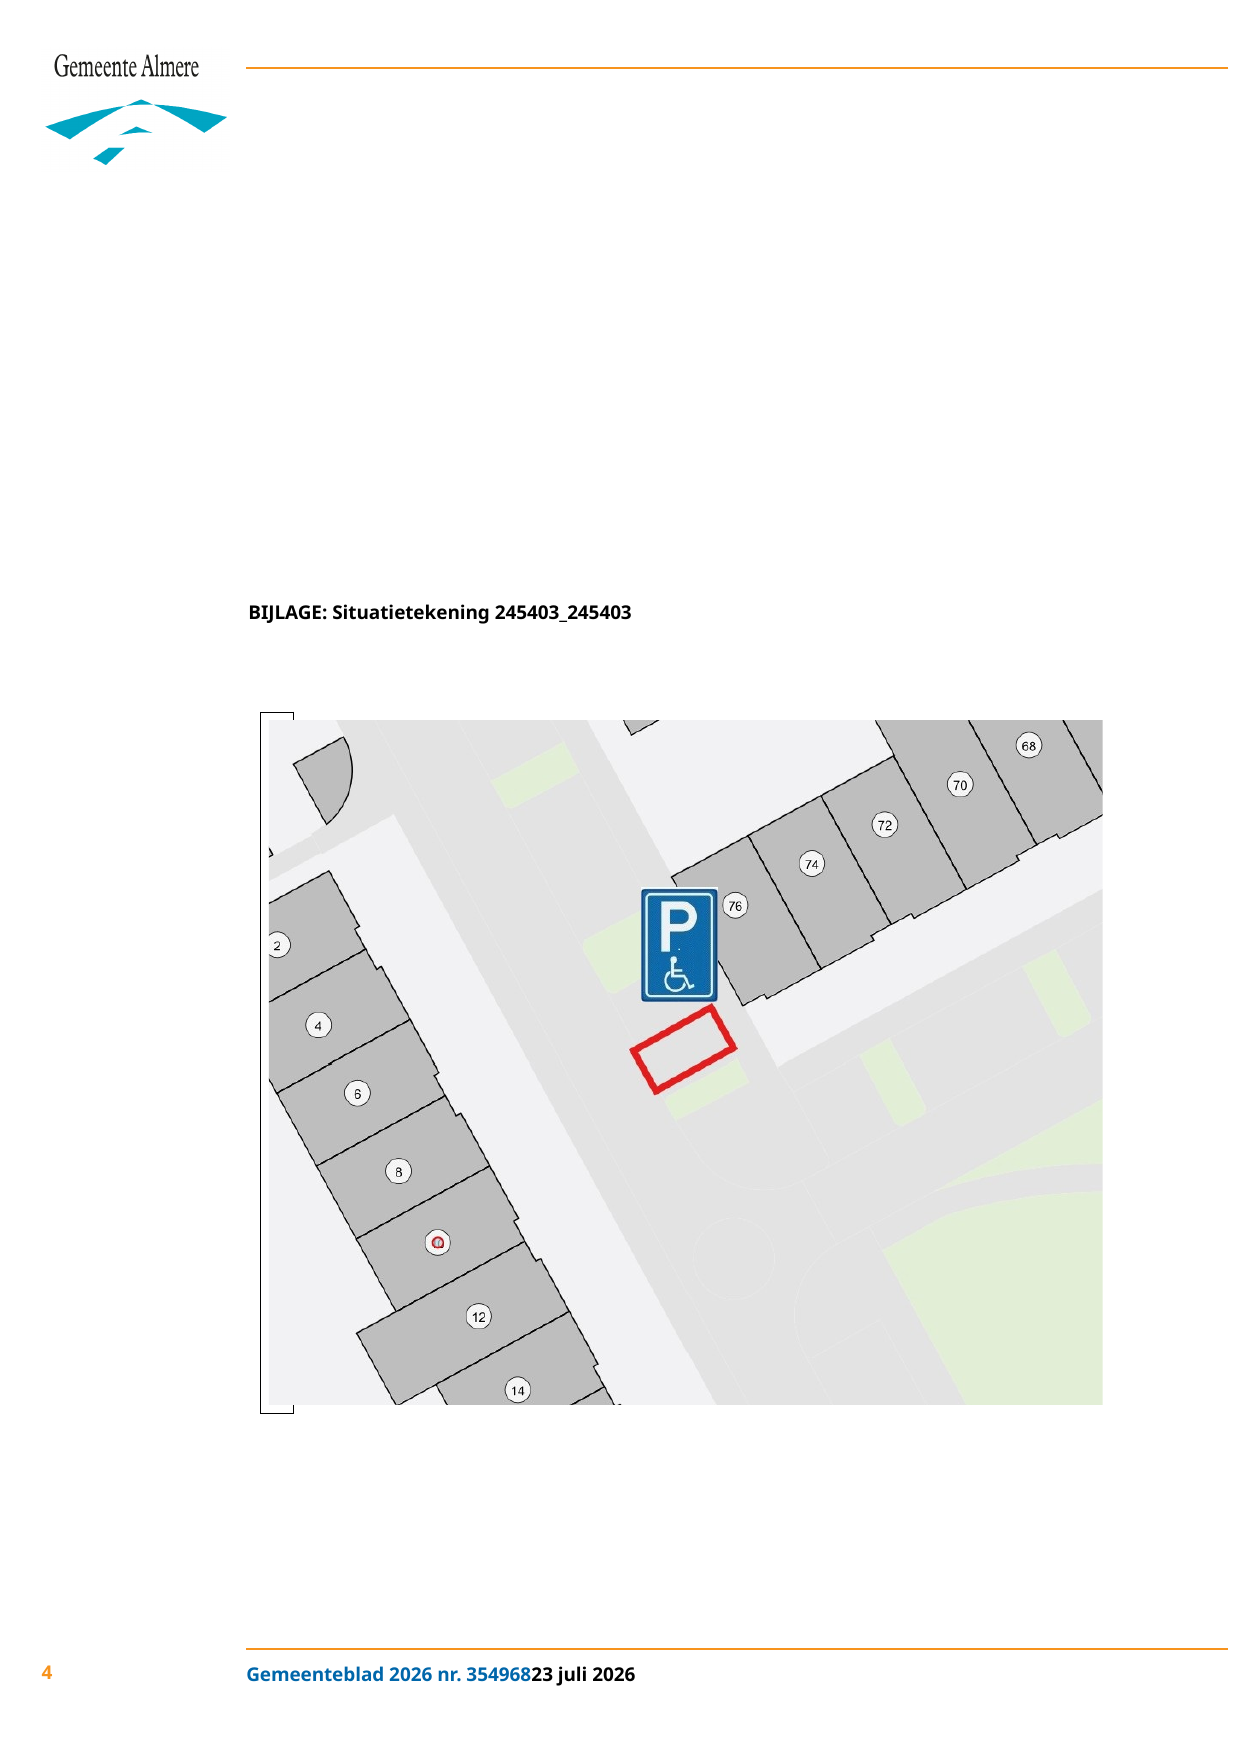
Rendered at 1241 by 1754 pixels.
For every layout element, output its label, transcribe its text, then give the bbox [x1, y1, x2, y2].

picture [268, 720, 1103, 1405]
text BIJLAGE: Situatietekening 245403_245403 [248, 599, 1152, 625]
picture [41, 47, 231, 172]
